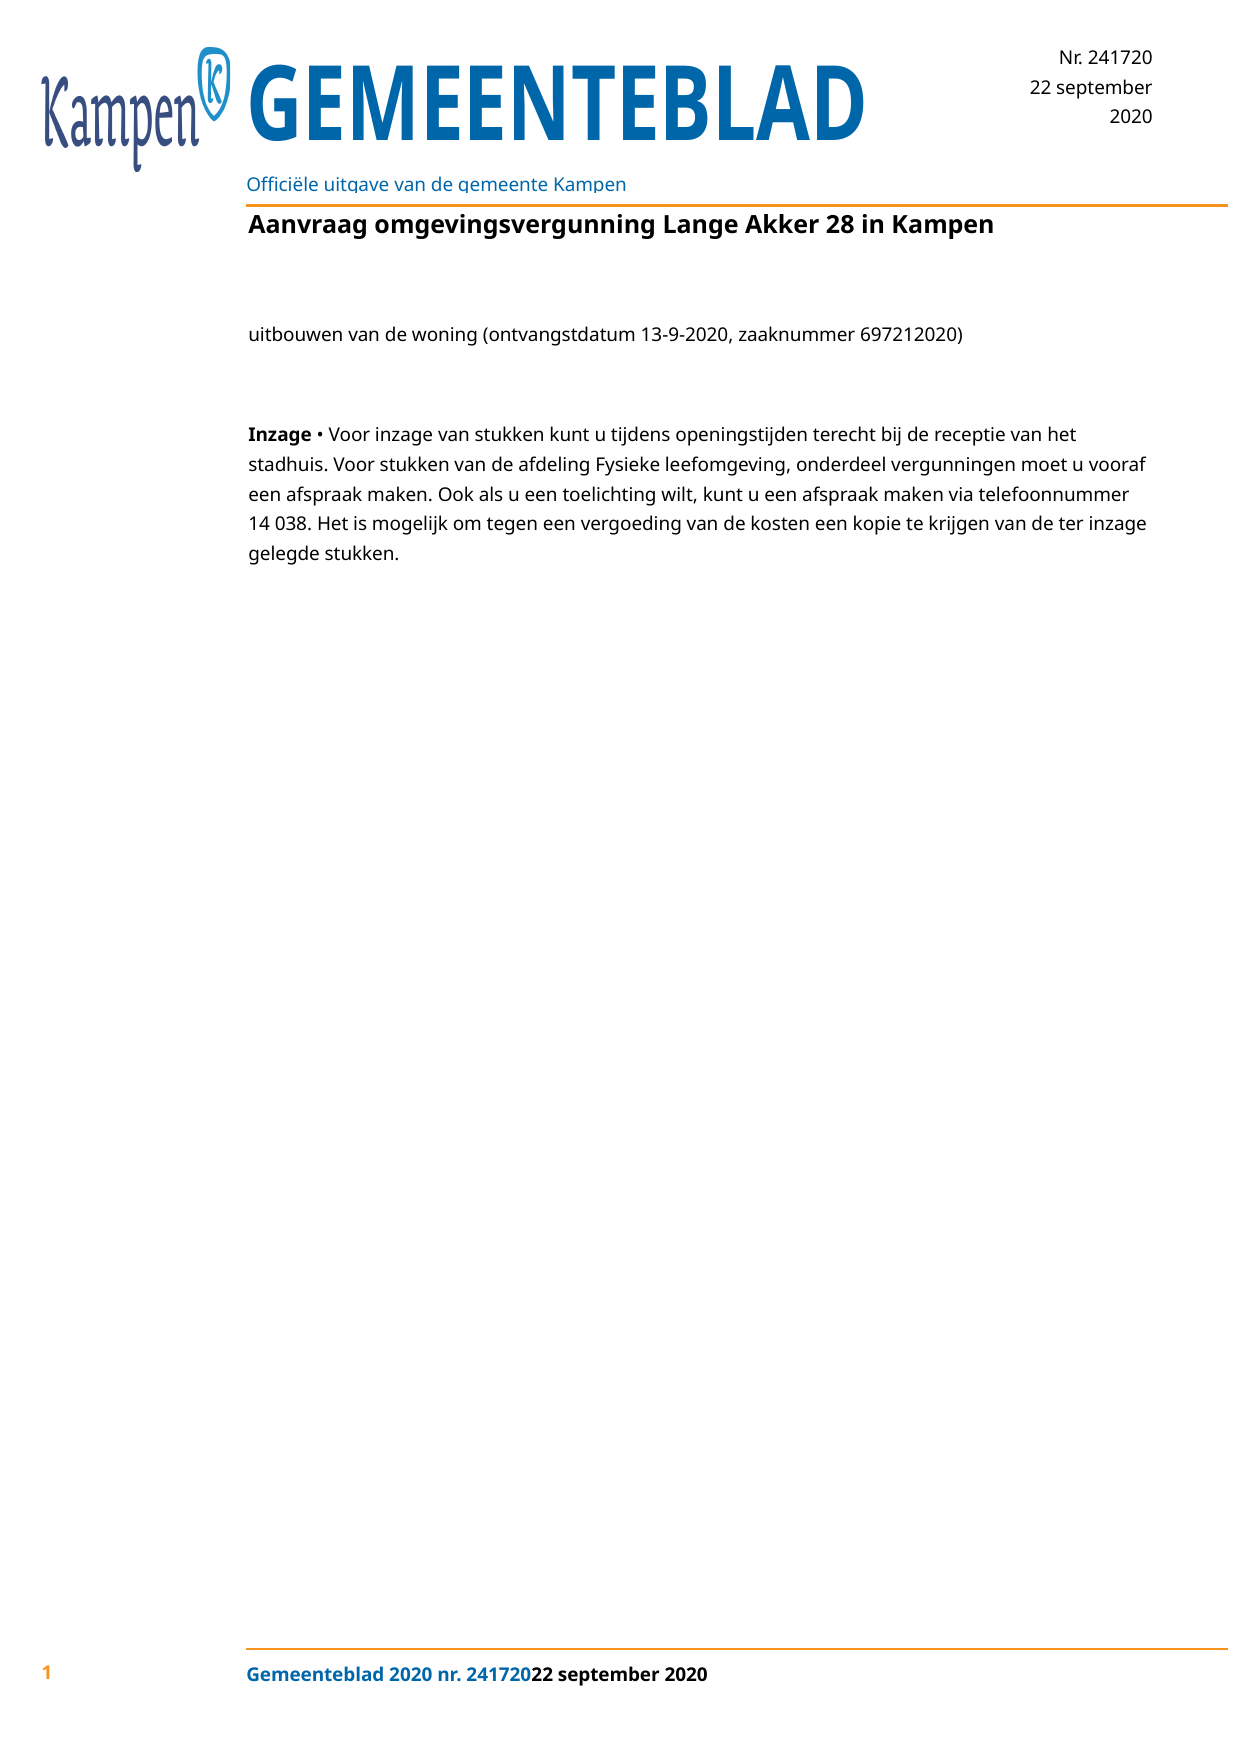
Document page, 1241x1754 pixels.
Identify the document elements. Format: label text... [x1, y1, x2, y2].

text uitbouwen van de woning (ontvangstdatum 13-9-2020, zaaknummer 697212020) [248, 321, 1152, 346]
picture [41, 47, 231, 172]
text Inzage • Voor inzage van stukken kunt u tijdens openingstijden terecht bij de receptie van het stadhuis. Voor stukken van de afdeling Fysieke leefomgeving, onderdeel vergunningen moet u vooraf een afspraak maken. Ook als u een toelichting wilt, kunt u een afspraak maken via telefoonnummer 14 038. Het is mogelijk om tegen een vergoeding van de kosten een kopie te krijgen van de ter inzage gelegde stukken. [248, 422, 1152, 566]
text Aanvraag omgevingsvergunning Lange Akker 28 in Kampen [248, 207, 1152, 241]
